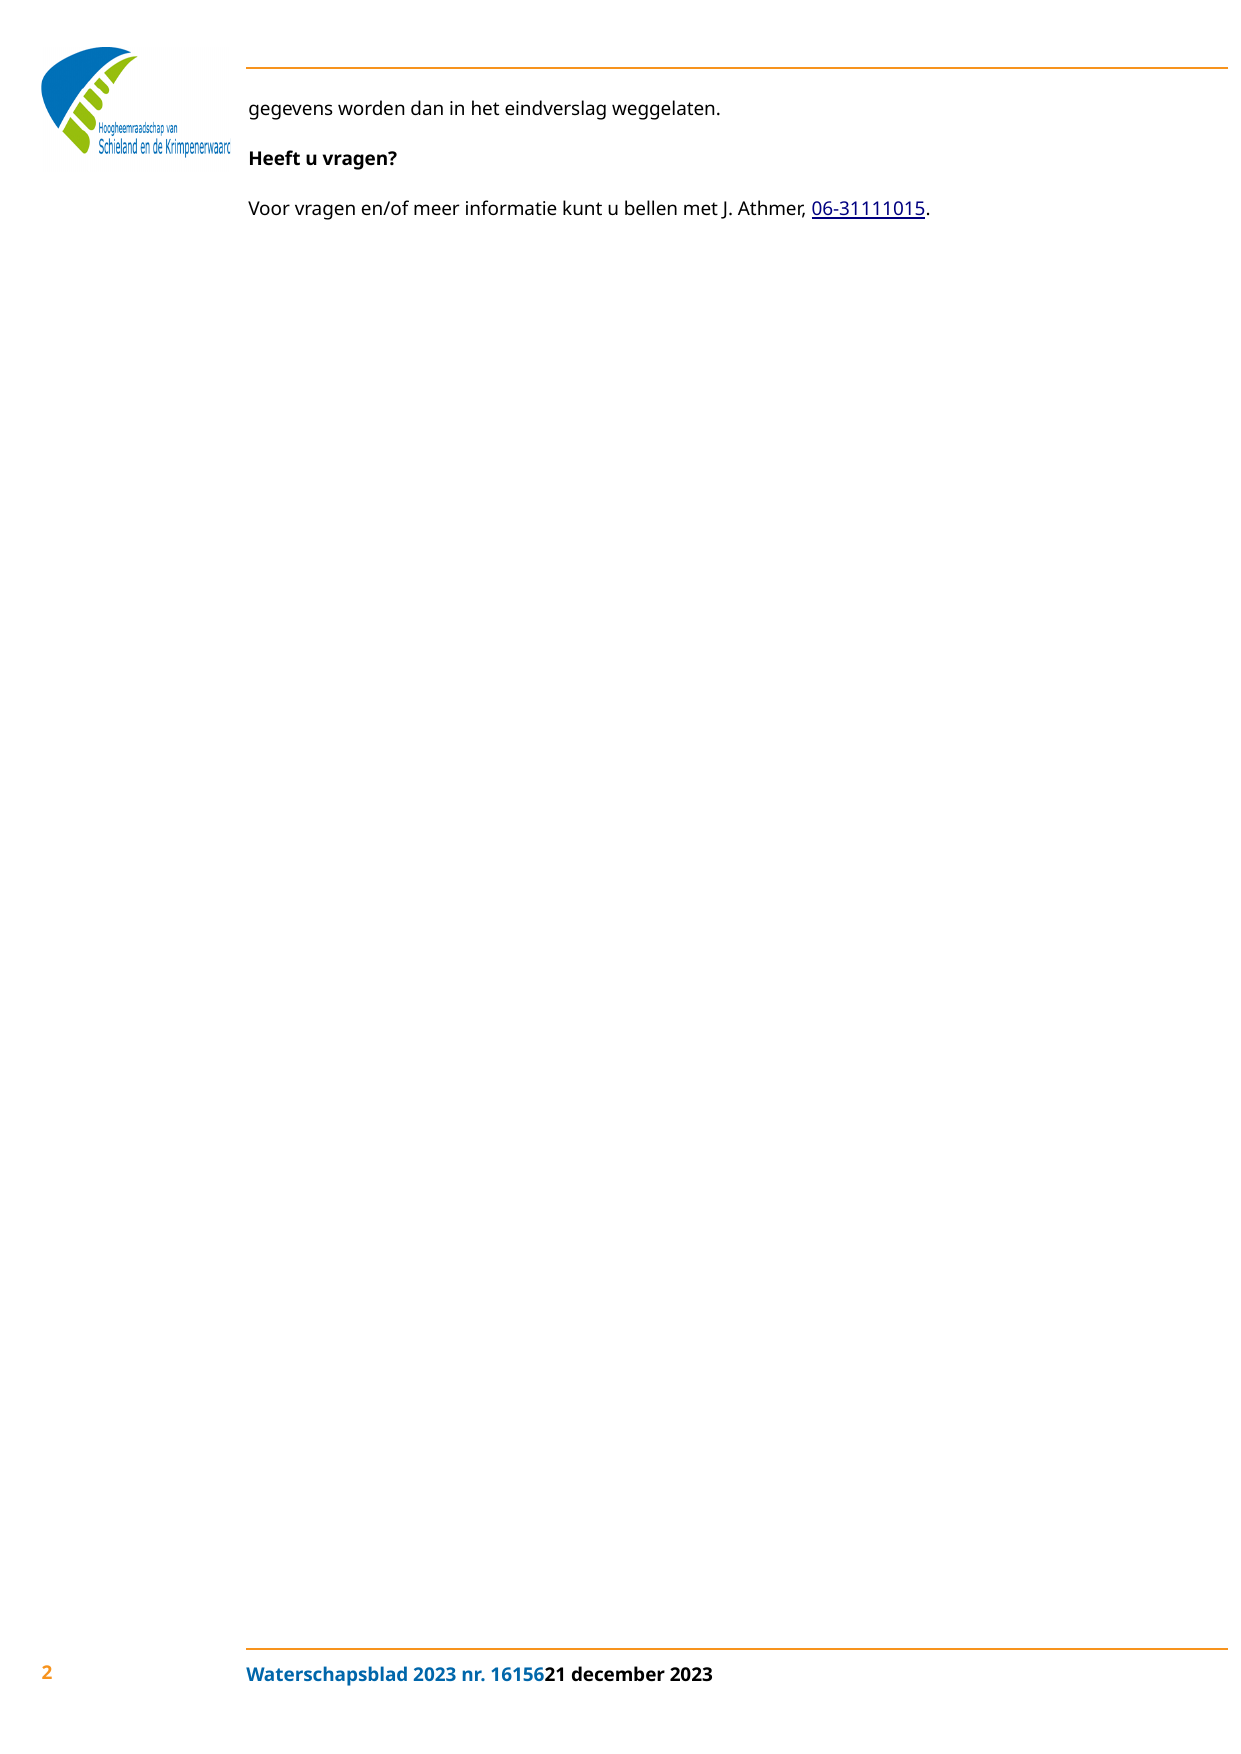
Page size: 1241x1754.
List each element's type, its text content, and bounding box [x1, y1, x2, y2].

picture [41, 47, 231, 172]
text gegevens worden dan in het eindverslag weggelaten. [248, 95, 1152, 121]
text Heeft u vragen? [248, 145, 1152, 171]
text Voor vragen en/of meer informatie kunt u bellen met J. Athmer, 06-31111015. [248, 196, 1152, 221]
